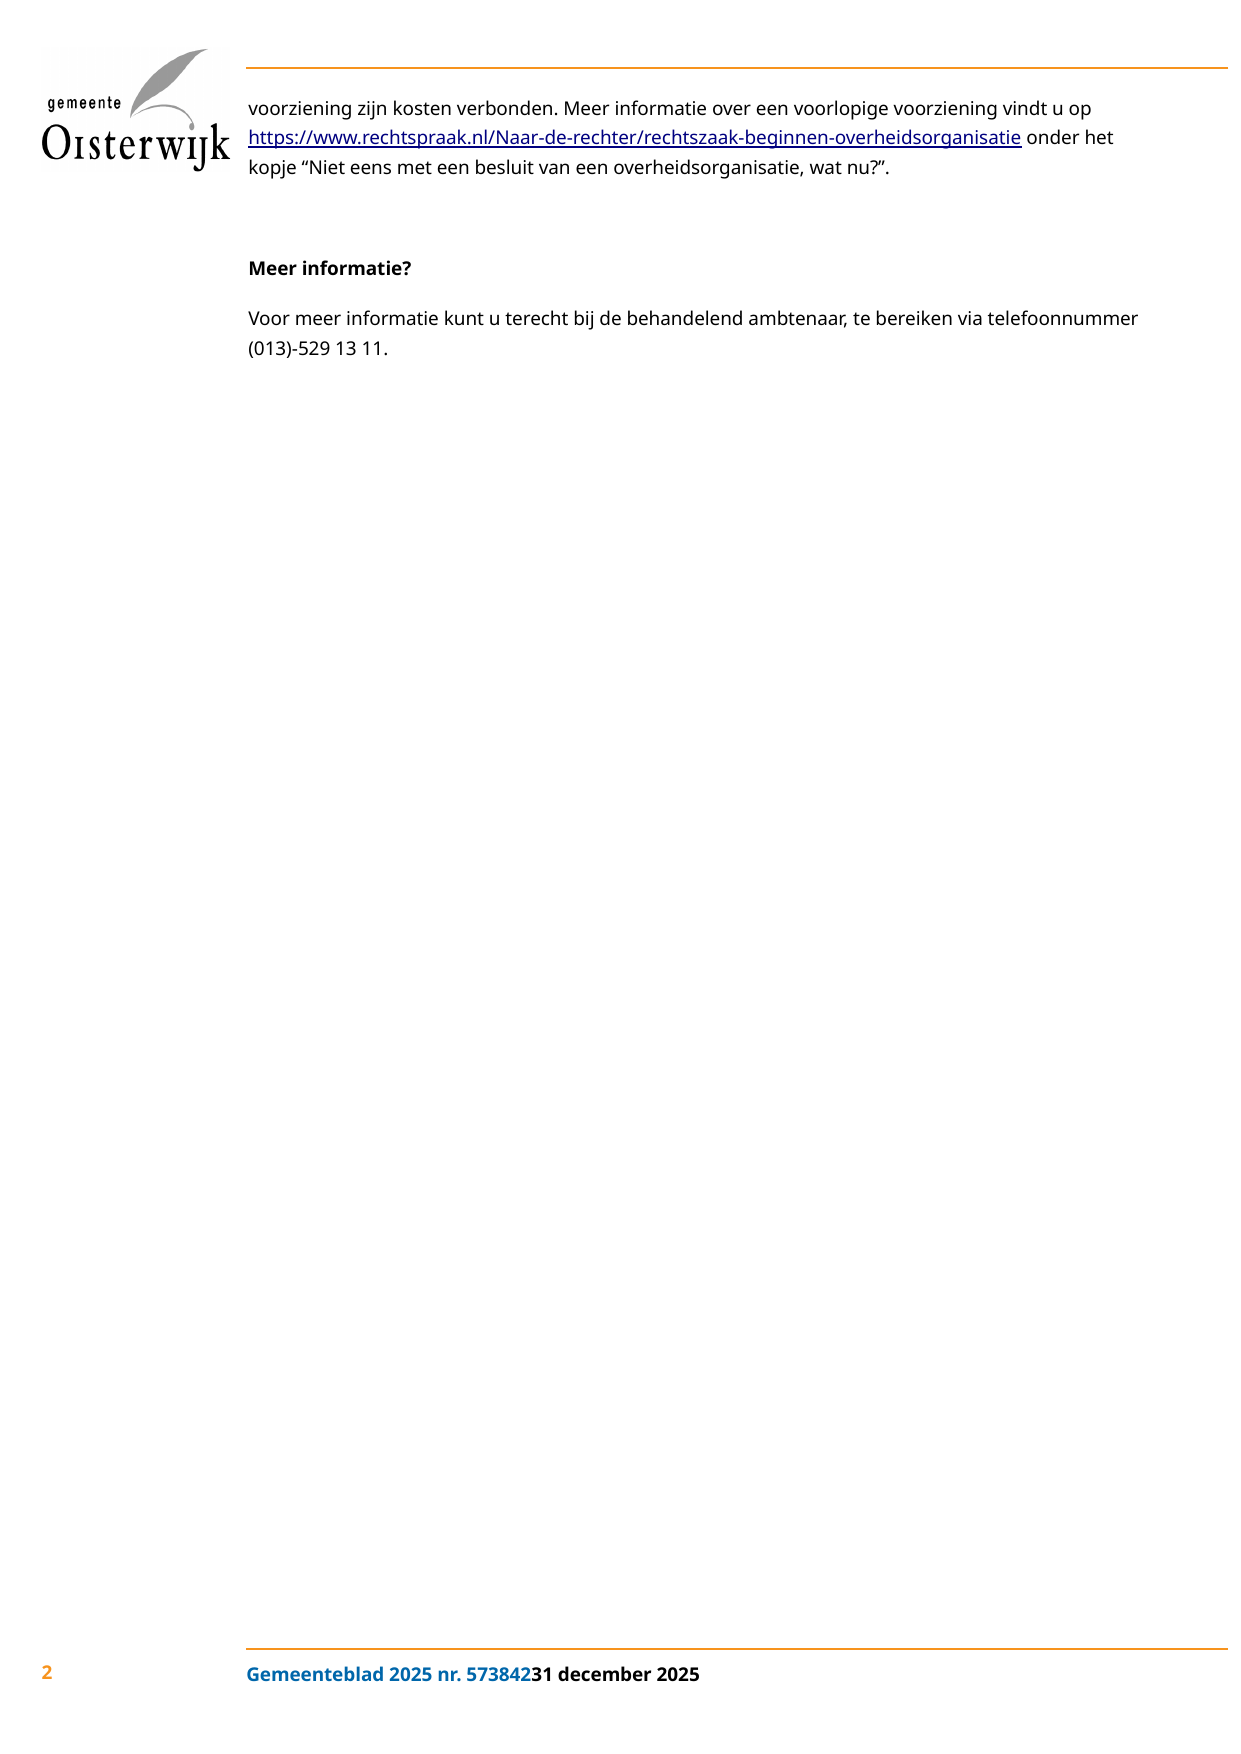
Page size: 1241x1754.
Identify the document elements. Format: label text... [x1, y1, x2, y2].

text Voor meer informatie kunt u terecht bij de behandelend ambtenaar, te bereiken via telefoonnummer (013)-529 13 11. [248, 305, 1152, 361]
picture [41, 47, 231, 172]
text Meer informatie? [248, 255, 1152, 281]
text voorziening zijn kosten verbonden. Meer informatie over een voorlopige voorziening vindt u op https://www.rechtspraak.nl/Naar-de-rechter/rechtszaak-beginnen-overheidsorganisatie onder het kopje “Niet eens met een besluit van een overheidsorganisatie, wat nu?”. [248, 95, 1152, 180]
